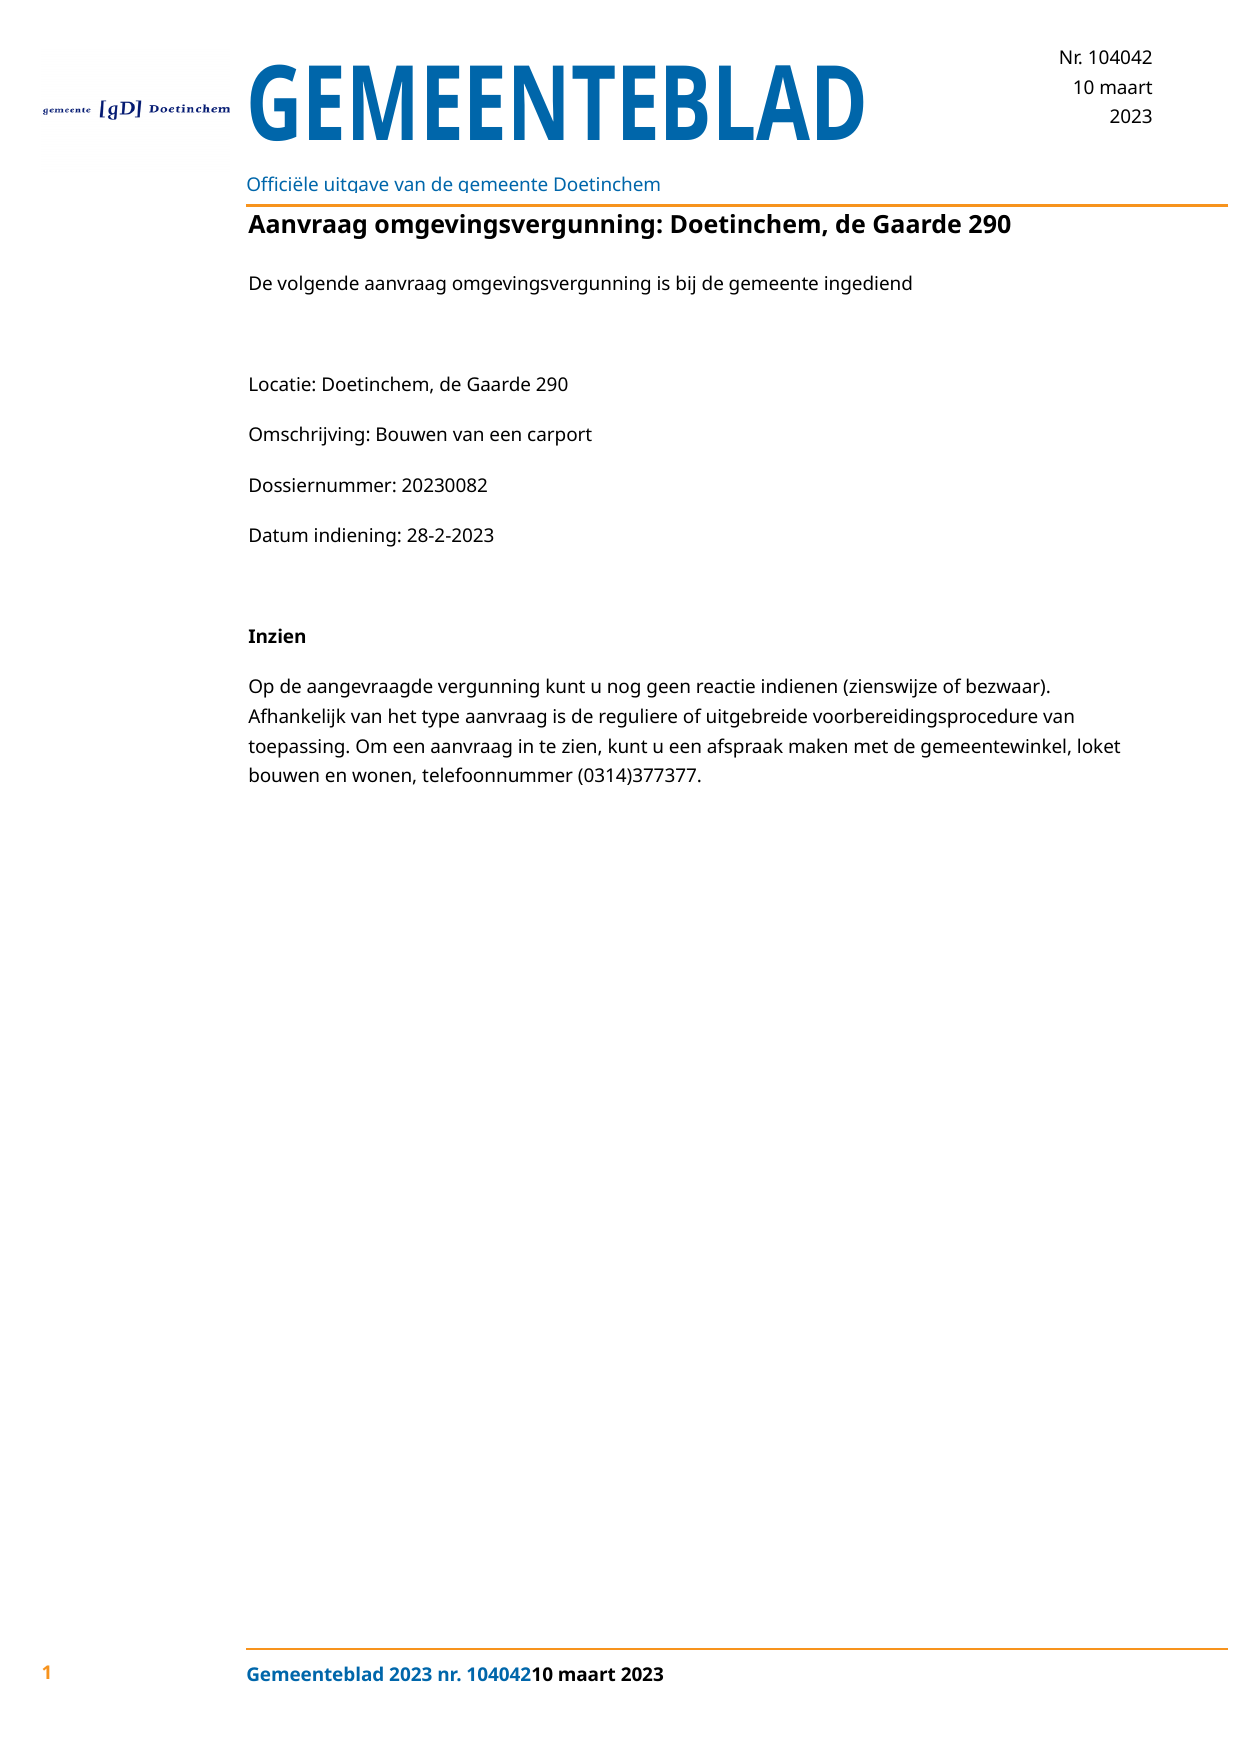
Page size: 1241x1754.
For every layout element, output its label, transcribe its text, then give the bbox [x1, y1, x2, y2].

text Omschrijving: Bouwen van een carport [248, 422, 1152, 447]
text De volgende aanvraag omgevingsvergunning is bij de gemeente ingediend [248, 270, 1152, 296]
picture [41, 47, 231, 172]
text Datum indiening: 28-2-2023 [248, 522, 1152, 548]
text Aanvraag omgevingsvergunning: Doetinchem, de Gaarde 290 [248, 207, 1152, 241]
text Op de aangevraagde vergunning kunt u nog geen reactie indienen (zienswijze of bezwaar). Afhankelijk van het type aanvraag is de reguliere of uitgebreide voorbereidingsprocedure van toepassing. Om een aanvraag in te zien, kunt u een afspraak maken met de gemeentewinkel, loket bouwen en wonen, telefoonnummer (0314)377377. [248, 674, 1152, 788]
text Inzien [248, 623, 1152, 649]
text Dossiernummer: 20230082 [248, 472, 1152, 498]
text Locatie: Doetinchem, de Gaarde 290 [248, 371, 1152, 397]
